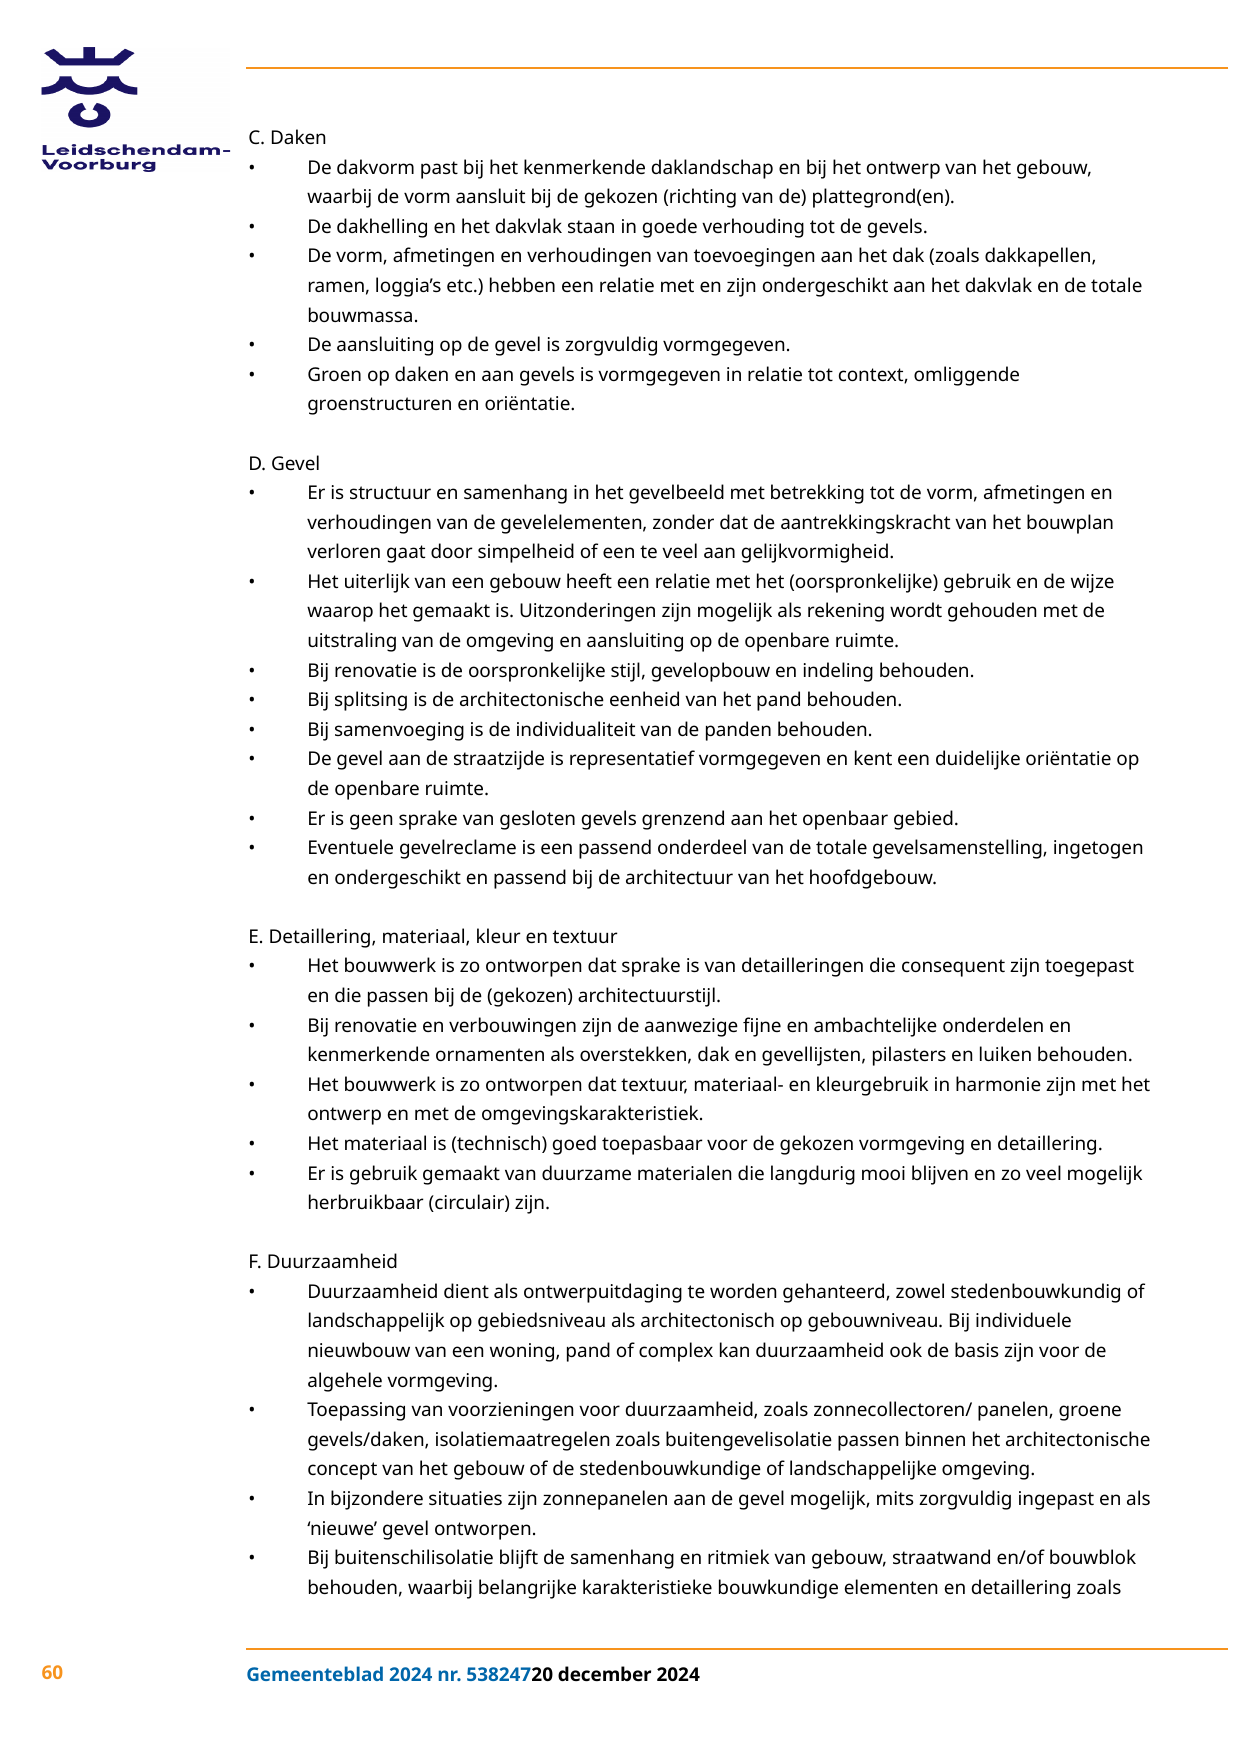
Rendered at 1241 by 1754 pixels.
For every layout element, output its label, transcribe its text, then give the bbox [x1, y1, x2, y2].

list Bij renovatie en verbouwingen zijn de aanwezige fijne en ambachtelijke onderdelen en kenmerkende ornamenten als overstekken, dak en gevellijsten, pilasters en luiken behouden. [248, 1012, 1152, 1067]
list De dakvorm past bij het kenmerkende daklandschap en bij het ontwerp van het gebouw, waarbij de vorm aansluit bij de gekozen (richting van de) plattegrond(en). [248, 154, 1152, 209]
text E. Detaillering, materiaal, kleur en textuur [248, 923, 1152, 949]
list Toepassing van voorzieningen voor duurzaamheid, zoals zonnecollectoren/ panelen, groene gevels/daken, isolatiemaatregelen zoals buitengevelisolatie passen binnen het architectonische concept van het gebouw of de stedenbouwkundige of landschappelijke omgeving. [248, 1396, 1152, 1481]
list Bij renovatie is de oorspronkelijke stijl, gevelopbouw en indeling behouden. [248, 657, 1152, 683]
list Eventuele gevelreclame is een passend onderdeel van de totale gevelsamenstelling, ingetogen en ondergeschikt en passend bij de architectuur van het hoofdgebouw. [248, 834, 1152, 890]
list Bij buitenschilisolatie blijft de samenhang en ritmiek van gebouw, straatwand en/of bouwblok behouden, waarbij belangrijke karakteristieke bouwkundige elementen en detaillering zoals [248, 1544, 1152, 1600]
list Het uiterlijk van een gebouw heeft een relatie met het (oorspronkelijke) gebruik en de wijze waarop het gemaakt is. Uitzonderingen zijn mogelijk als rekening wordt gehouden met de uitstraling van de omgeving en aansluiting op de openbare ruimte. [248, 568, 1152, 653]
list Bij samenvoeging is de individualiteit van de panden behouden. [248, 716, 1152, 742]
list Bij splitsing is de architectonische eenheid van het pand behouden. [248, 686, 1152, 712]
list Het bouwwerk is zo ontworpen dat sprake is van detailleringen die consequent zijn toegepast en die passen bij de (gekozen) architectuurstijl. [248, 953, 1152, 1008]
list Er is geen sprake van gesloten gevels grenzend aan het openbaar gebied. [248, 805, 1152, 831]
list In bijzondere situaties zijn zonnepanelen aan de gevel mogelijk, mits zorgvuldig ingepast en als ‘nieuwe’ gevel ontworpen. [248, 1485, 1152, 1541]
list Er is structuur en samenhang in het gevelbeeld met betrekking tot de vorm, afmetingen en verhoudingen van de gevelelementen, zonder dat de aantrekkingskracht van het bouwplan verloren gaat door simpelheid of een te veel aan gelijkvormigheid. [248, 479, 1152, 564]
list Groen op daken en aan gevels is vormgegeven in relatie tot context, omliggende groenstructuren en oriëntatie. [248, 361, 1152, 416]
text C. Daken [248, 124, 1152, 150]
text D. Gevel [248, 450, 1152, 476]
list Duurzaamheid dient als ontwerpuitdaging te worden gehanteerd, zowel stedenbouwkundig of landschappelijk op gebiedsniveau als architectonisch op gebouwniveau. Bij individuele nieuwbouw van een woning, pand of complex kan duurzaamheid ook de basis zijn voor de algehele vormgeving. [248, 1278, 1152, 1393]
text F. Duurzaamheid [248, 1248, 1152, 1274]
list De vorm, afmetingen en verhoudingen van toevoegingen aan het dak (zoals dakkapellen, ramen, loggia’s etc.) hebben een relatie met en zijn ondergeschikt aan het dakvlak en de totale bouwmassa. [248, 243, 1152, 328]
list Het materiaal is (technisch) goed toepasbaar voor de gekozen vormgeving en detaillering. [248, 1130, 1152, 1156]
picture [41, 47, 231, 172]
list De dakhelling en het dakvlak staan in goede verhouding tot de gevels. [248, 213, 1152, 239]
list Er is gebruik gemaakt van duurzame materialen die langdurig mooi blijven en zo veel mogelijk herbruikbaar (circulair) zijn. [248, 1160, 1152, 1215]
list De gevel aan de straatzijde is representatief vormgegeven en kent een duidelijke oriëntatie op de openbare ruimte. [248, 746, 1152, 801]
list De aansluiting op de gevel is zorgvuldig vormgegeven. [248, 331, 1152, 357]
list Het bouwwerk is zo ontworpen dat textuur, materiaal- en kleurgebruik in harmonie zijn met het ontwerp en met de omgevingskarakteristiek. [248, 1071, 1152, 1126]
